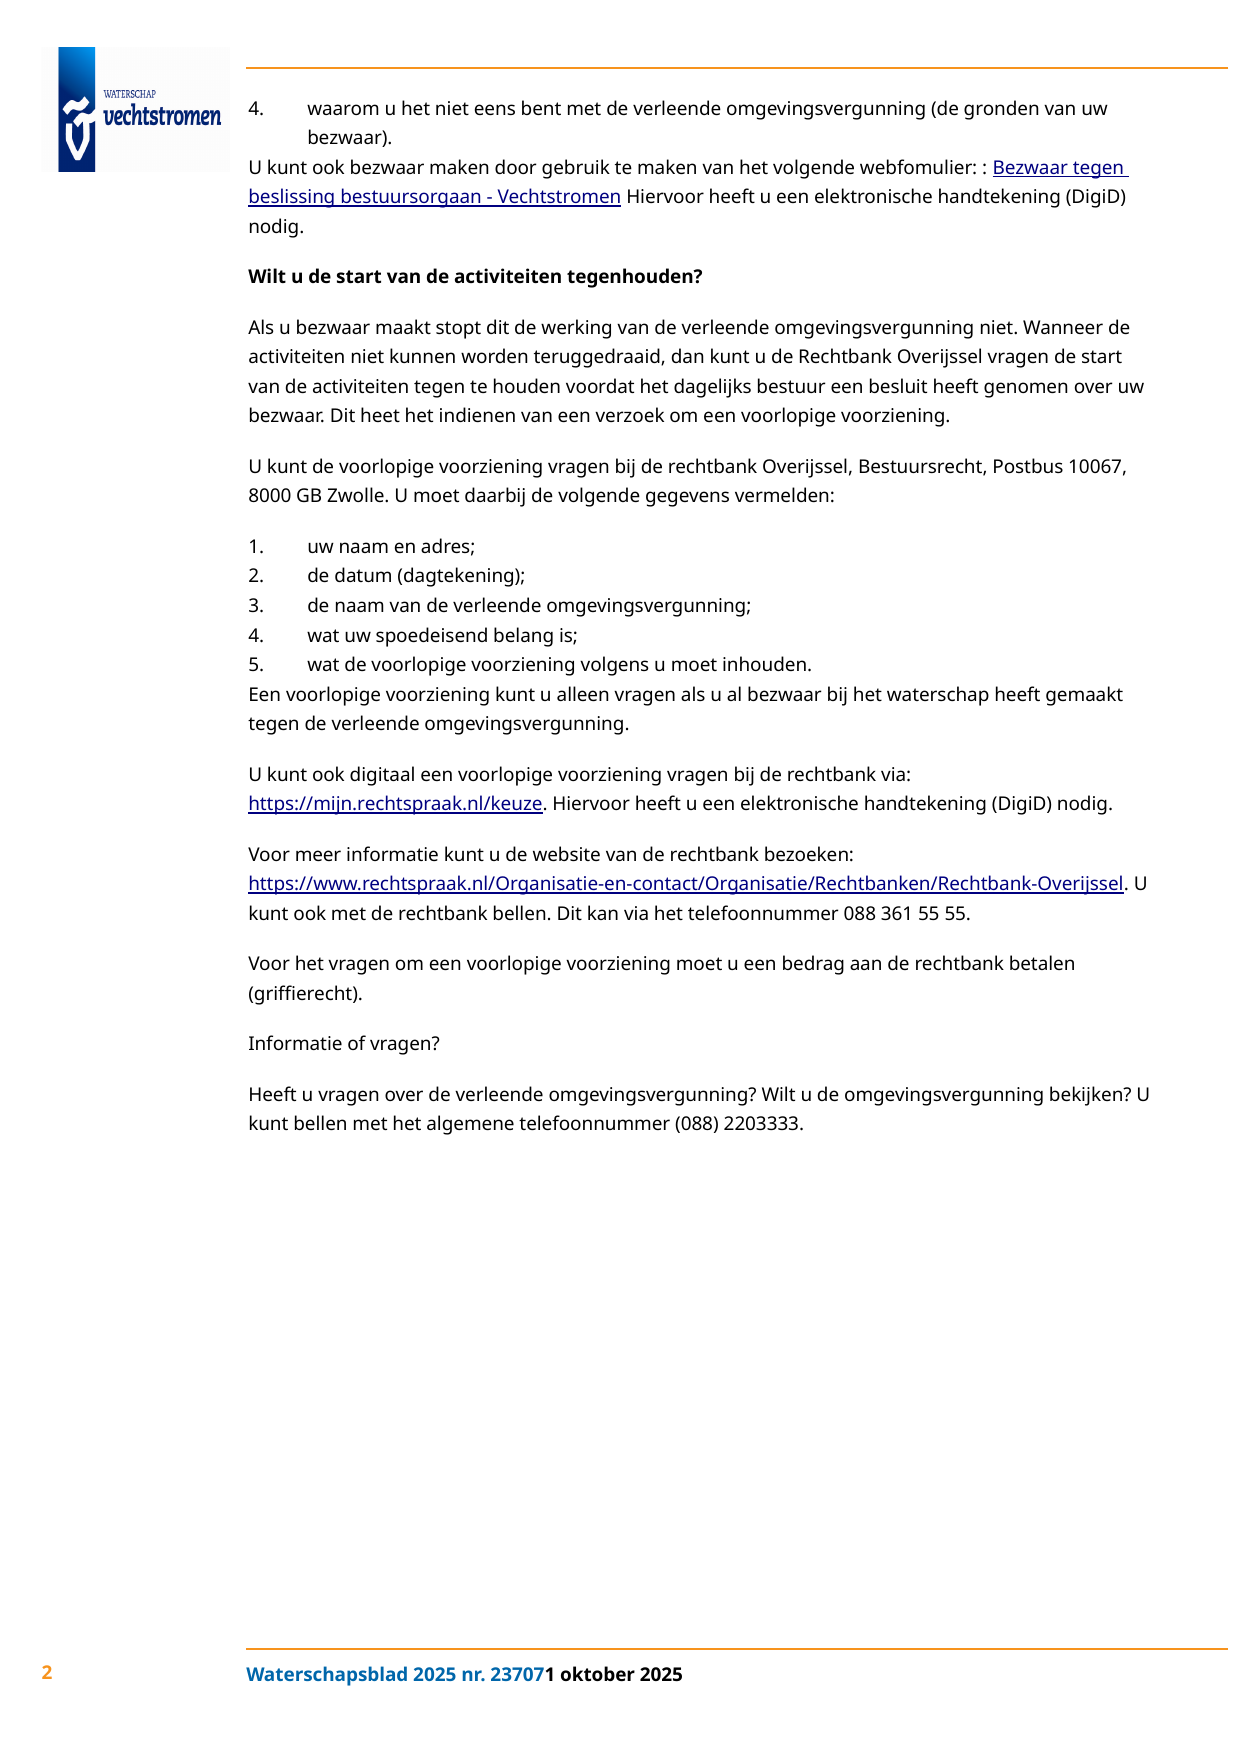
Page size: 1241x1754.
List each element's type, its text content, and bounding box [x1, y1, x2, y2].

list wat de voorlopige voorziening volgens u moet inhouden. [248, 651, 1152, 677]
text Voor het vragen om een voorlopige voorziening moet u een bedrag aan de rechtbank betalen (griffierecht). [248, 951, 1152, 1006]
list de naam van de verleende omgevingsvergunning; [248, 592, 1152, 618]
list de datum (dagtekening); [248, 563, 1152, 588]
picture [41, 47, 231, 172]
list uw naam en adres; [248, 533, 1152, 559]
list wat uw spoedeisend belang is; [248, 622, 1152, 648]
text Voor meer informatie kunt u de website van de rechtbank bezoeken: https://www.rechtspraak.nl/Organisatie-en-contact/Organisatie/Rechtbanken/Rechtbank-Overijssel. U kunt ook met de rechtbank bellen. Dit kan via het telefoonnummer 088 361 55 55. [248, 841, 1152, 926]
text U kunt de voorlopige voorziening vragen bij de rechtbank Overijssel, Bestuursrecht, Postbus 10067, 8000 GB Zwolle. U moet daarbij de volgende gegevens vermelden: [248, 453, 1152, 508]
text Wilt u de start van de activiteiten tegenhouden? [248, 263, 1152, 289]
text U kunt ook bezwaar maken door gebruik te maken van het volgende webfomulier: : Bezwaar tegen beslissing bestuursorgaan - Vechtstromen Hiervoor heeft u een elektronische handtekening (DigiD) nodig. [248, 154, 1152, 239]
text Als u bezwaar maakt stopt dit de werking van de verleende omgevingsvergunning niet. Wanneer de activiteiten niet kunnen worden teruggedraaid, dan kunt u de Rechtbank Overijssel vragen de start van de activiteiten tegen te houden voordat het dagelijks bestuur een besluit heeft genomen over uw bezwaar. Dit heet het indienen van een verzoek om een voorlopige voorziening. [248, 314, 1152, 428]
text Heeft u vragen over de verleende omgevingsvergunning? Wilt u de omgevingsvergunning bekijken? U kunt bellen met het algemene telefoonnummer (088) 2203333. [248, 1081, 1152, 1136]
list waarom u het niet eens bent met de verleende omgevingsvergunning (de gronden van uw bezwaar). [248, 95, 1152, 150]
text Een voorlopige voorziening kunt u alleen vragen als u al bezwaar bij het waterschap heeft gemaakt tegen de verleende omgevingsvergunning. [248, 681, 1152, 736]
text Informatie of vragen? [248, 1031, 1152, 1056]
text U kunt ook digitaal een voorlopige voorziening vragen bij de rechtbank via: https://mijn.rechtspraak.nl/keuze. Hiervoor heeft u een elektronische handtekening (DigiD) nodig. [248, 761, 1152, 816]
